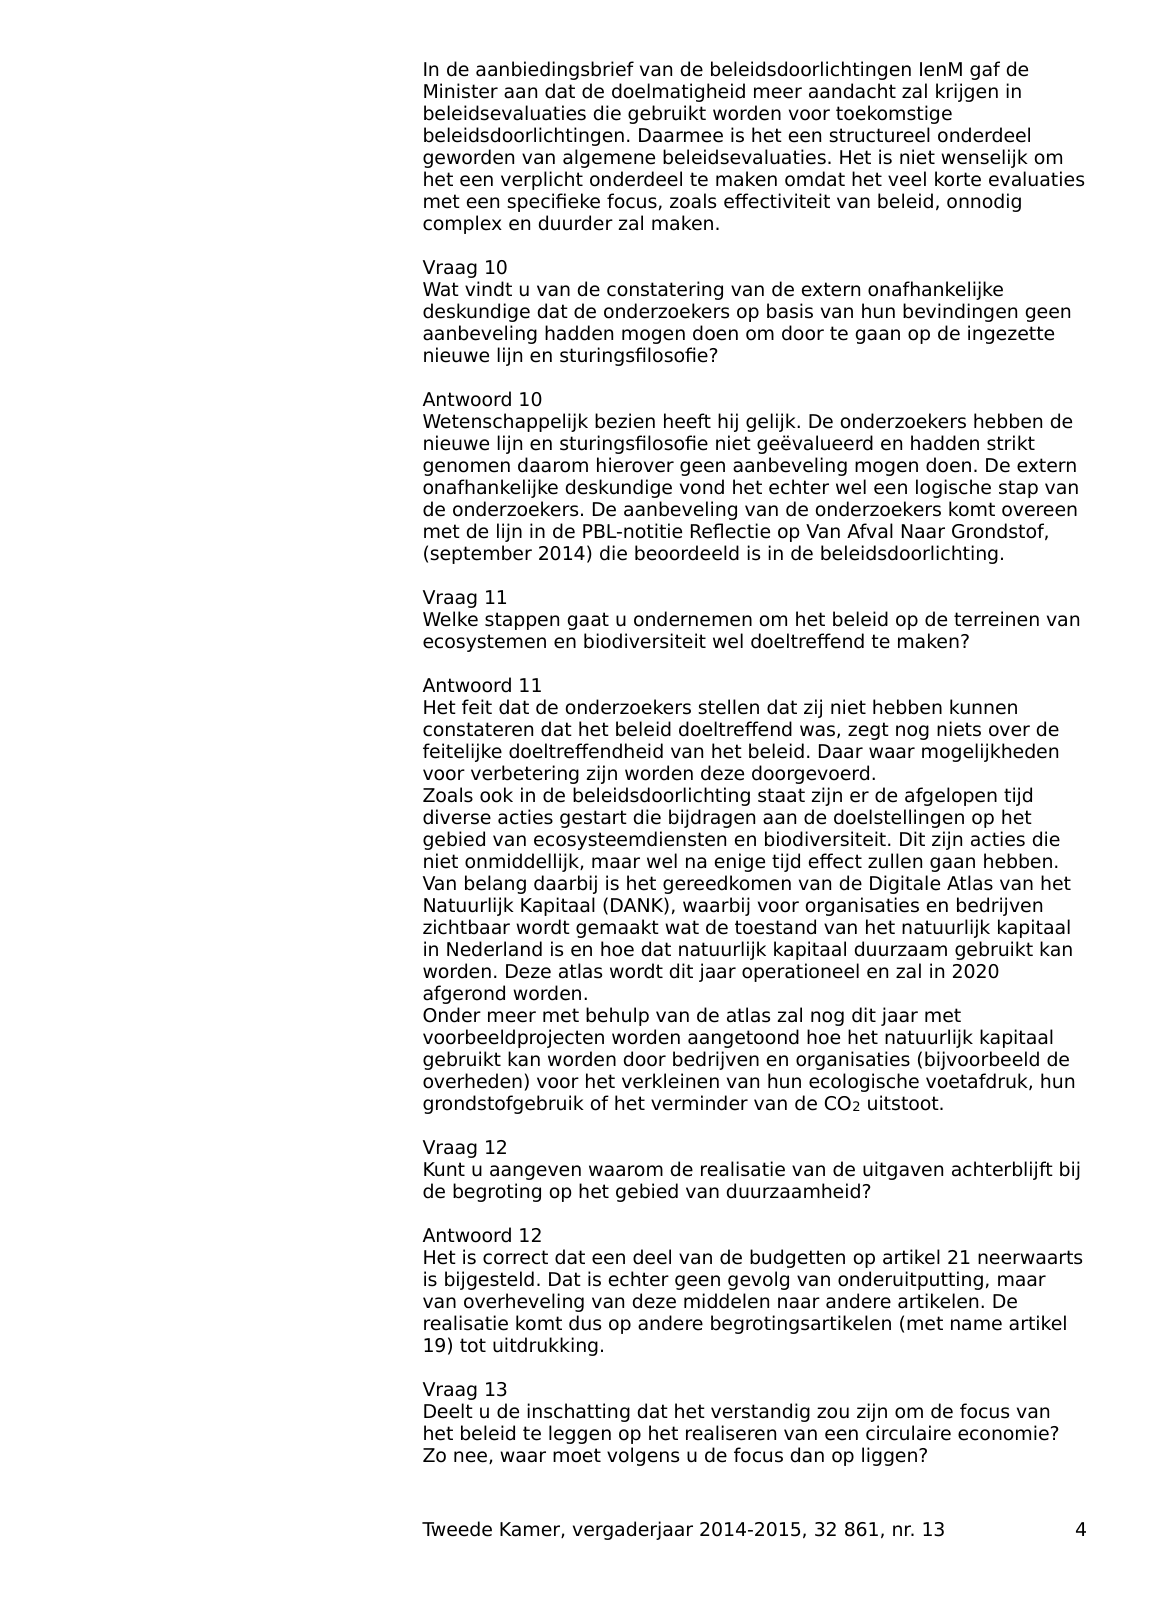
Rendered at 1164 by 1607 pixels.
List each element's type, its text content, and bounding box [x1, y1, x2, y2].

text In de aanbiedingsbrief van de beleidsdoorlichtingen IenM gaf de Minister aan dat de doelmatigheid meer aandacht zal krijgen in beleidsevaluaties die gebruikt worden voor toekomstige beleidsdoorlichtingen. Daarmee is het een structureel onderdeel geworden van algemene beleidsevaluaties. Het is niet wenselijk om het een verplicht onderdeel te maken omdat het veel korte evaluaties met een specifieke focus, zoals effectiviteit van beleid, onnodig complex en duurder zal maken. [422, 59, 1087, 235]
text Vraag 12 [422, 1137, 1087, 1159]
text Deelt u de inschatting dat het verstandig zou zijn om de focus van het beleid te leggen op het realiseren van een circulaire economie? Zo nee, waar moet volgens u de focus dan op liggen? [422, 1401, 1087, 1467]
text Wat vindt u van de constatering van de extern onafhankelijke deskundige dat de onderzoekers op basis van hun bevindingen geen aanbeveling hadden mogen doen om door te gaan op de ingezette nieuwe lijn en sturingsfilosofie? [422, 279, 1087, 367]
text Antwoord 12 [422, 1225, 1087, 1247]
text Het is correct dat een deel van de budgetten op artikel 21 neerwaarts is bijgesteld. Dat is echter geen gevolg van onderuitputting, maar van overheveling van deze middelen naar andere artikelen. De realisatie komt dus op andere begrotingsartikelen (met name artikel 19) tot uitdrukking. [422, 1247, 1087, 1357]
text Vraag 10 [422, 257, 1087, 279]
text Antwoord 10 [422, 389, 1087, 411]
text Wetenschappelijk bezien heeft hij gelijk. De onderzoekers hebben de nieuwe lijn en sturingsfilosofie niet geëvalueerd en hadden strikt genomen daarom hierover geen aanbeveling mogen doen. De extern onafhankelijke deskundige vond het echter wel een logische stap van de onderzoekers. De aanbeveling van de onderzoekers komt overeen met de lijn in de PBL-notitie Reflectie op Van Afval Naar Grondstof, (september 2014) die beoordeeld is in de beleidsdoorlichting. [422, 411, 1087, 565]
text Kunt u aangeven waarom de realisatie van de uitgaven achterblijft bij de begroting op het gebied van duurzaamheid? [422, 1159, 1087, 1203]
text Het feit dat de onderzoekers stellen dat zij niet hebben kunnen constateren dat het beleid doeltreffend was, zegt nog niets over de feitelijke doeltreffendheid van het beleid. Daar waar mogelijkheden voor verbetering zijn worden deze doorgevoerd. [422, 697, 1087, 785]
text Onder meer met behulp van de atlas zal nog dit jaar met voorbeeldprojecten worden aangetoond hoe het natuurlijk kapitaal gebruikt kan worden door bedrijven en organisaties (bijvoorbeeld de overheden) voor het verkleinen van hun ecologische voetafdruk, hun grondstofgebruik of het verminder van de CO2 uitstoot. [422, 1005, 1087, 1115]
text Zoals ook in de beleidsdoorlichting staat zijn er de afgelopen tijd diverse acties gestart die bijdragen aan de doelstellingen op het gebied van ecosysteemdiensten en biodiversiteit. Dit zijn acties die niet onmiddellijk, maar wel na enige tijd effect zullen gaan hebben. Van belang daarbij is het gereedkomen van de Digitale Atlas van het Natuurlijk Kapitaal (DANK), waarbij voor organisaties en bedrijven zichtbaar wordt gemaakt wat de toestand van het natuurlijk kapitaal in Nederland is en hoe dat natuurlijk kapitaal duurzaam gebruikt kan worden. Deze atlas wordt dit jaar operationeel en zal in 2020 afgerond worden. [422, 785, 1087, 1005]
text Vraag 11 [422, 587, 1087, 609]
text Antwoord 11 [422, 675, 1087, 697]
text Welke stappen gaat u ondernemen om het beleid op de terreinen van ecosystemen en biodiversiteit wel doeltreffend te maken? [422, 609, 1087, 653]
text Vraag 13 [422, 1379, 1087, 1401]
